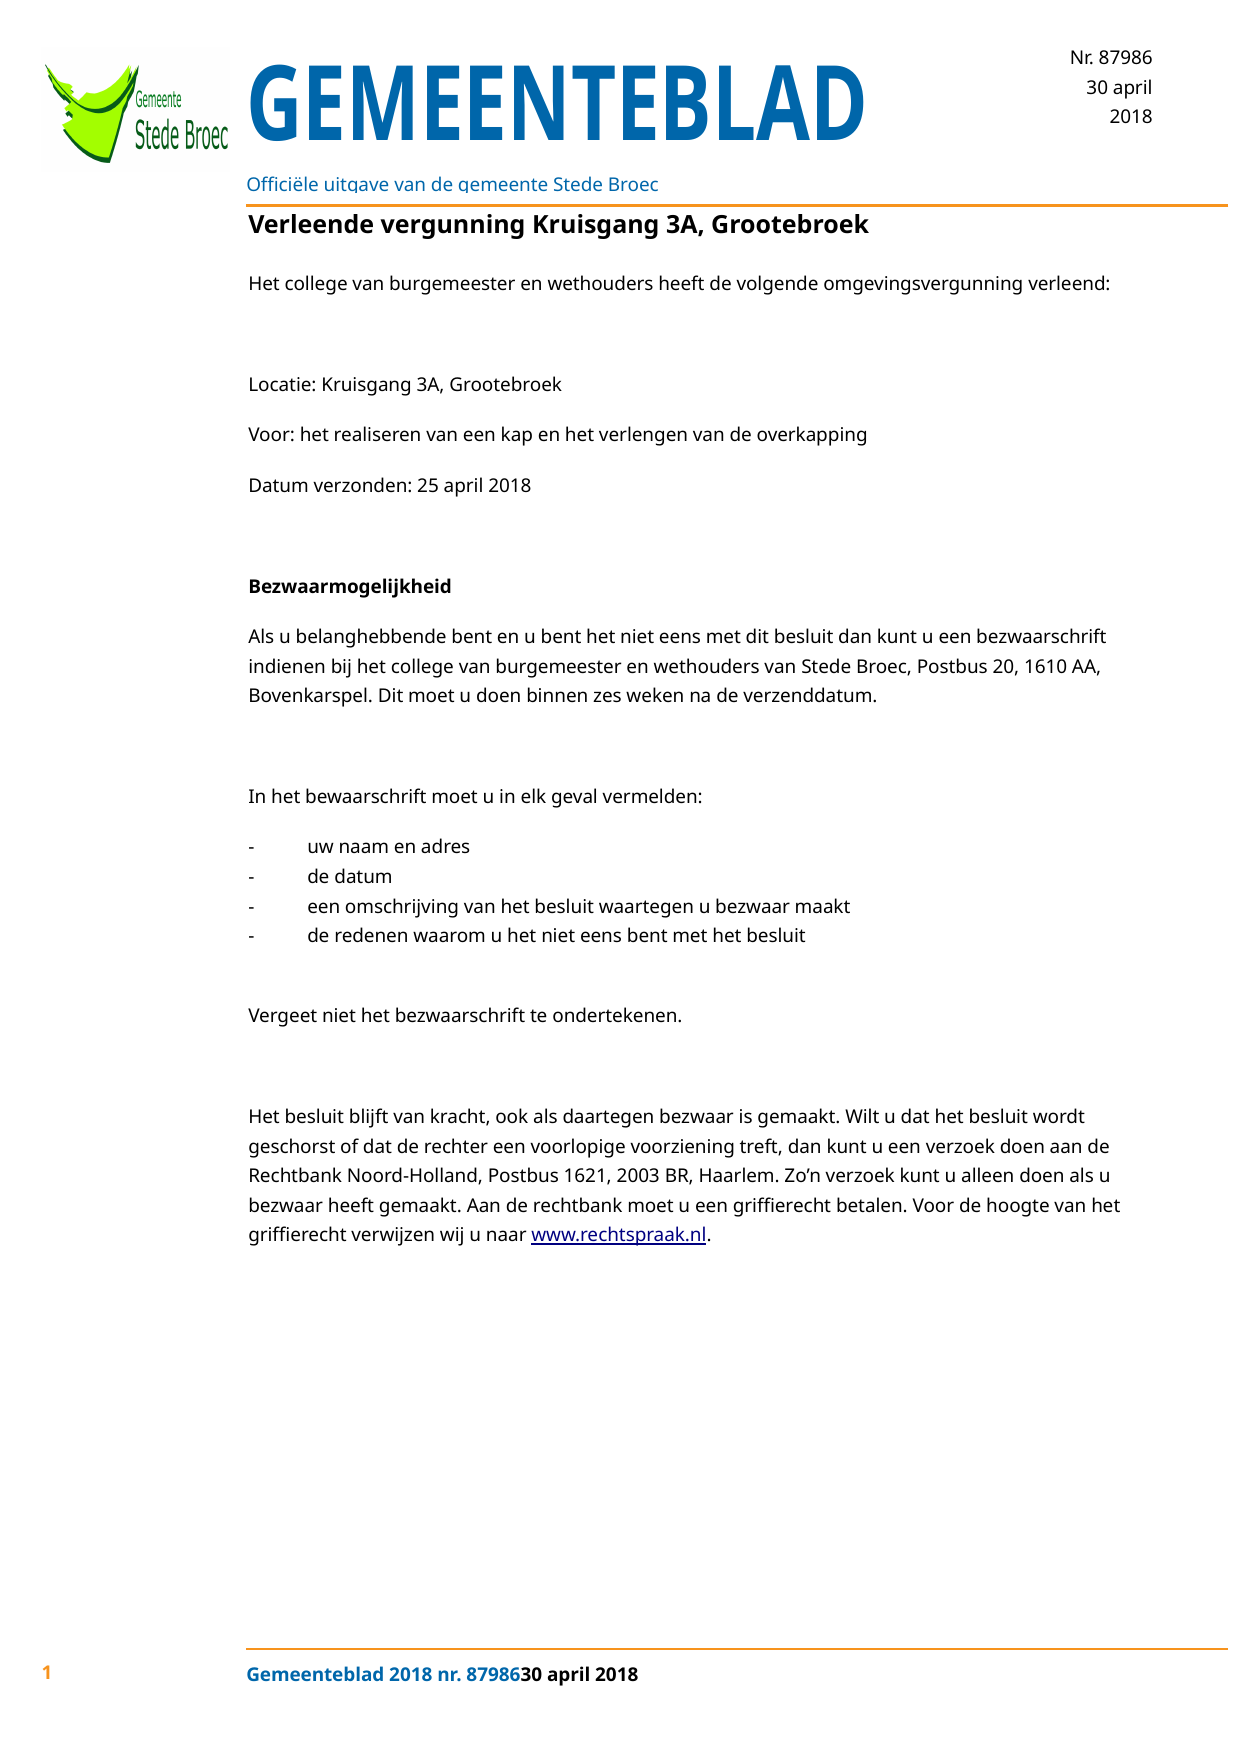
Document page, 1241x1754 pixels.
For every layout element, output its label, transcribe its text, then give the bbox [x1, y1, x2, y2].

list de datum [248, 863, 1152, 889]
text Bezwaarmogelijkheid [248, 573, 1152, 598]
text Vergeet niet het bezwaarschrift te ondertekenen. [248, 1002, 1152, 1028]
picture [41, 47, 231, 172]
list de redenen waarom u het niet eens bent met het besluit [248, 922, 1152, 948]
text Het besluit blijft van kracht, ook als daartegen bezwaar is gemaakt. Wilt u dat het besluit wordt geschorst of dat de rechter een voorlopige voorziening treft, dan kunt u een verzoek doen aan de Rechtbank Noord-Holland, Postbus 1621, 2003 BR, Haarlem. Zo’n verzoek kunt u alleen doen als u bezwaar heeft gemaakt. Aan de rechtbank moet u een griffierecht betalen. Voor de hoogte van het griffierecht verwijzen wij u naar www.rechtspraak.nl. [248, 1103, 1152, 1247]
text In het bewaarschrift moet u in elk geval vermelden: [248, 783, 1152, 809]
text Voor: het realiseren van een kap en het verlengen van de overkapping [248, 422, 1152, 447]
text Datum verzonden: 25 april 2018 [248, 472, 1152, 498]
text Verleende vergunning Kruisgang 3A, Grootebroek [248, 207, 1152, 241]
text Locatie: Kruisgang 3A, Grootebroek [248, 371, 1152, 397]
text Het college van burgemeester en wethouders heeft de volgende omgevingsvergunning verleend: [248, 270, 1152, 296]
text Als u belanghebbende bent en u bent het niet eens met dit besluit dan kunt u een bezwaarschrift indienen bij het college van burgemeester en wethouders van Stede Broec, Postbus 20, 1610 AA, Bovenkarspel. Dit moet u doen binnen zes weken na de verzenddatum. [248, 623, 1152, 708]
list uw naam en adres [248, 834, 1152, 859]
list een omschrijving van het besluit waartegen u bezwaar maakt [248, 893, 1152, 918]
